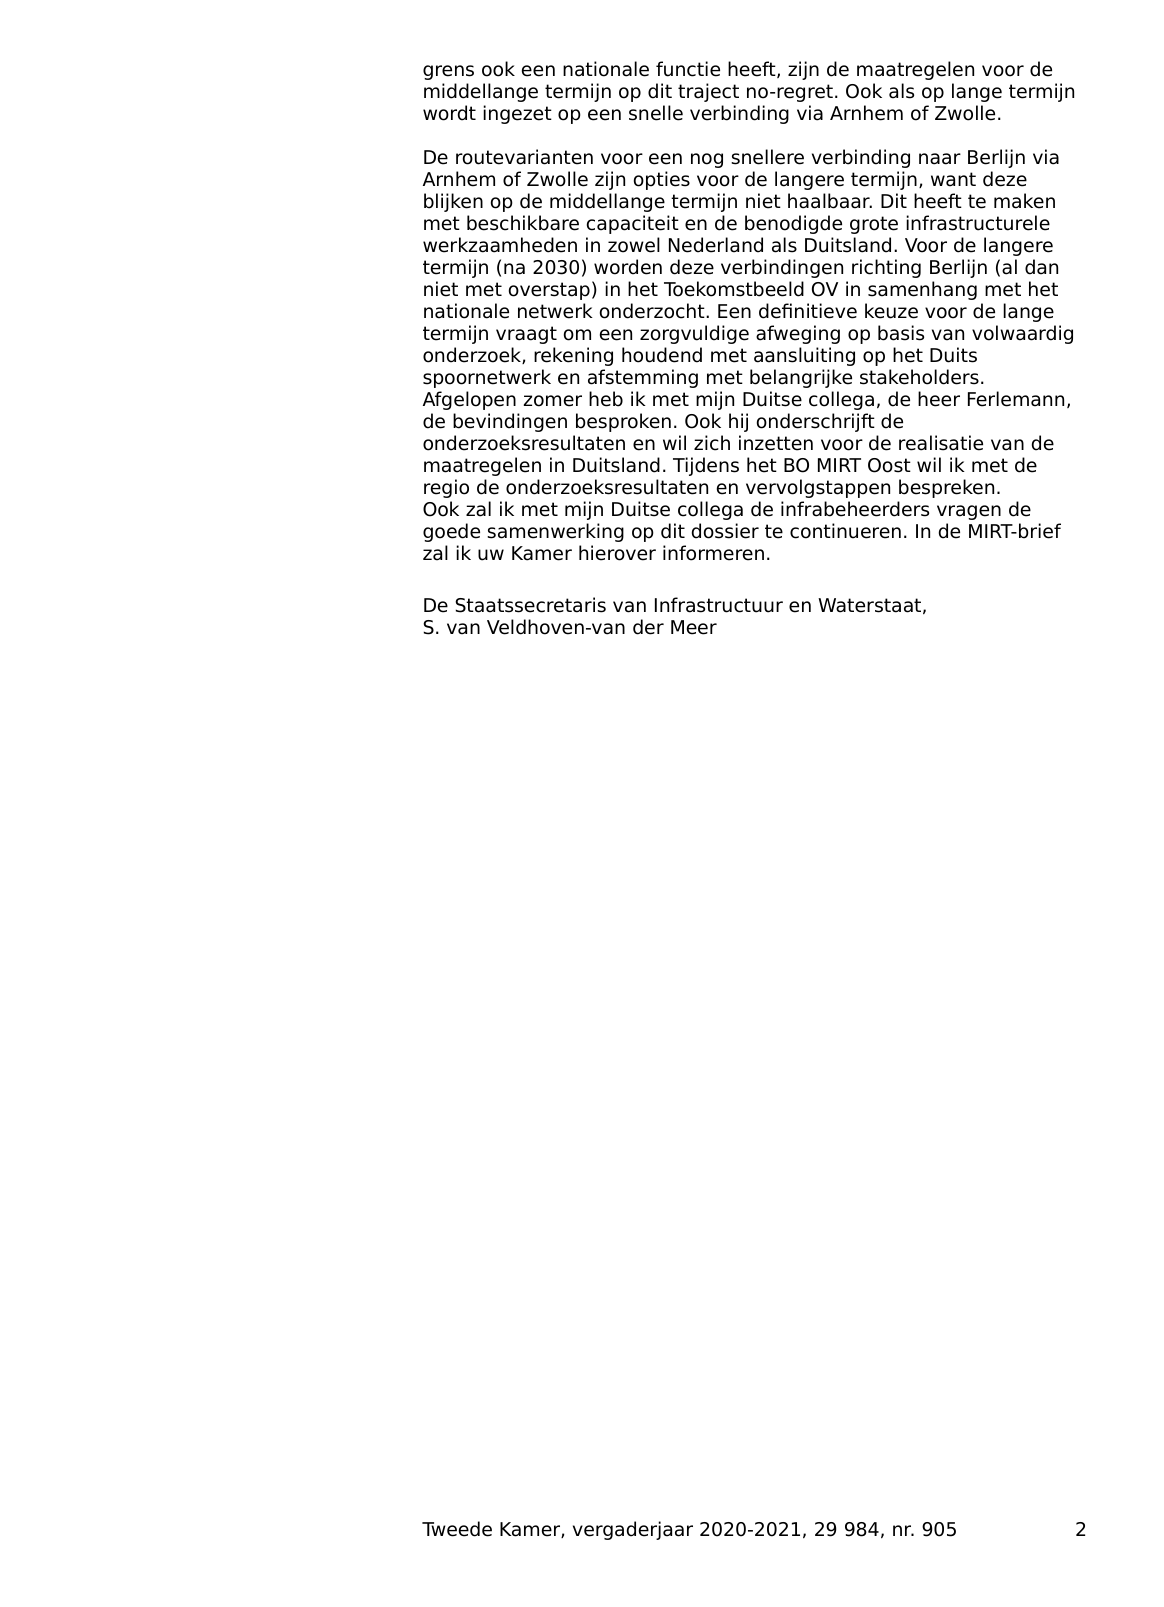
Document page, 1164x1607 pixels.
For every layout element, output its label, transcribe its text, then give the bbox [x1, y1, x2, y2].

text De routevarianten voor een nog snellere verbinding naar Berlijn via Arnhem of Zwolle zijn opties voor de langere termijn, want deze blijken op de middellange termijn niet haalbaar. Dit heeft te maken met beschikbare capaciteit en de benodigde grote infrastructurele werkzaamheden in zowel Nederland als Duitsland. Voor de langere termijn (na 2030) worden deze verbindingen richting Berlijn (al dan niet met overstap) in het Toekomstbeeld OV in samenhang met het nationale netwerk onderzocht. Een definitieve keuze voor de lange termijn vraagt om een zorgvuldige afweging op basis van volwaardig onderzoek, rekening houdend met aansluiting op het Duits spoornetwerk en afstemming met belangrijke stakeholders. [422, 147, 1087, 389]
text Afgelopen zomer heb ik met mijn Duitse collega, de heer Ferlemann, de bevindingen besproken. Ook hij onderschrijft de onderzoeksresultaten en wil zich inzetten voor de realisatie van de maatregelen in Duitsland. Tijdens het BO MIRT Oost wil ik met de regio de onderzoeksresultaten en vervolgstappen bespreken. [422, 389, 1087, 499]
text Ook zal ik met mijn Duitse collega de infrabeheerders vragen de goede samenwerking op dit dossier te continueren. In de MIRT-brief zal ik uw Kamer hierover informeren. [422, 499, 1087, 565]
text grens ook een nationale functie heeft, zijn de maatregelen voor de middellange termijn op dit traject no-regret. Ook als op lange termijn wordt ingezet op een snelle verbinding via Arnhem of Zwolle. [422, 59, 1087, 125]
text De Staatssecretaris van Infrastructuur en Waterstaat, S. van Veldhoven-van der Meer [422, 595, 1087, 639]
